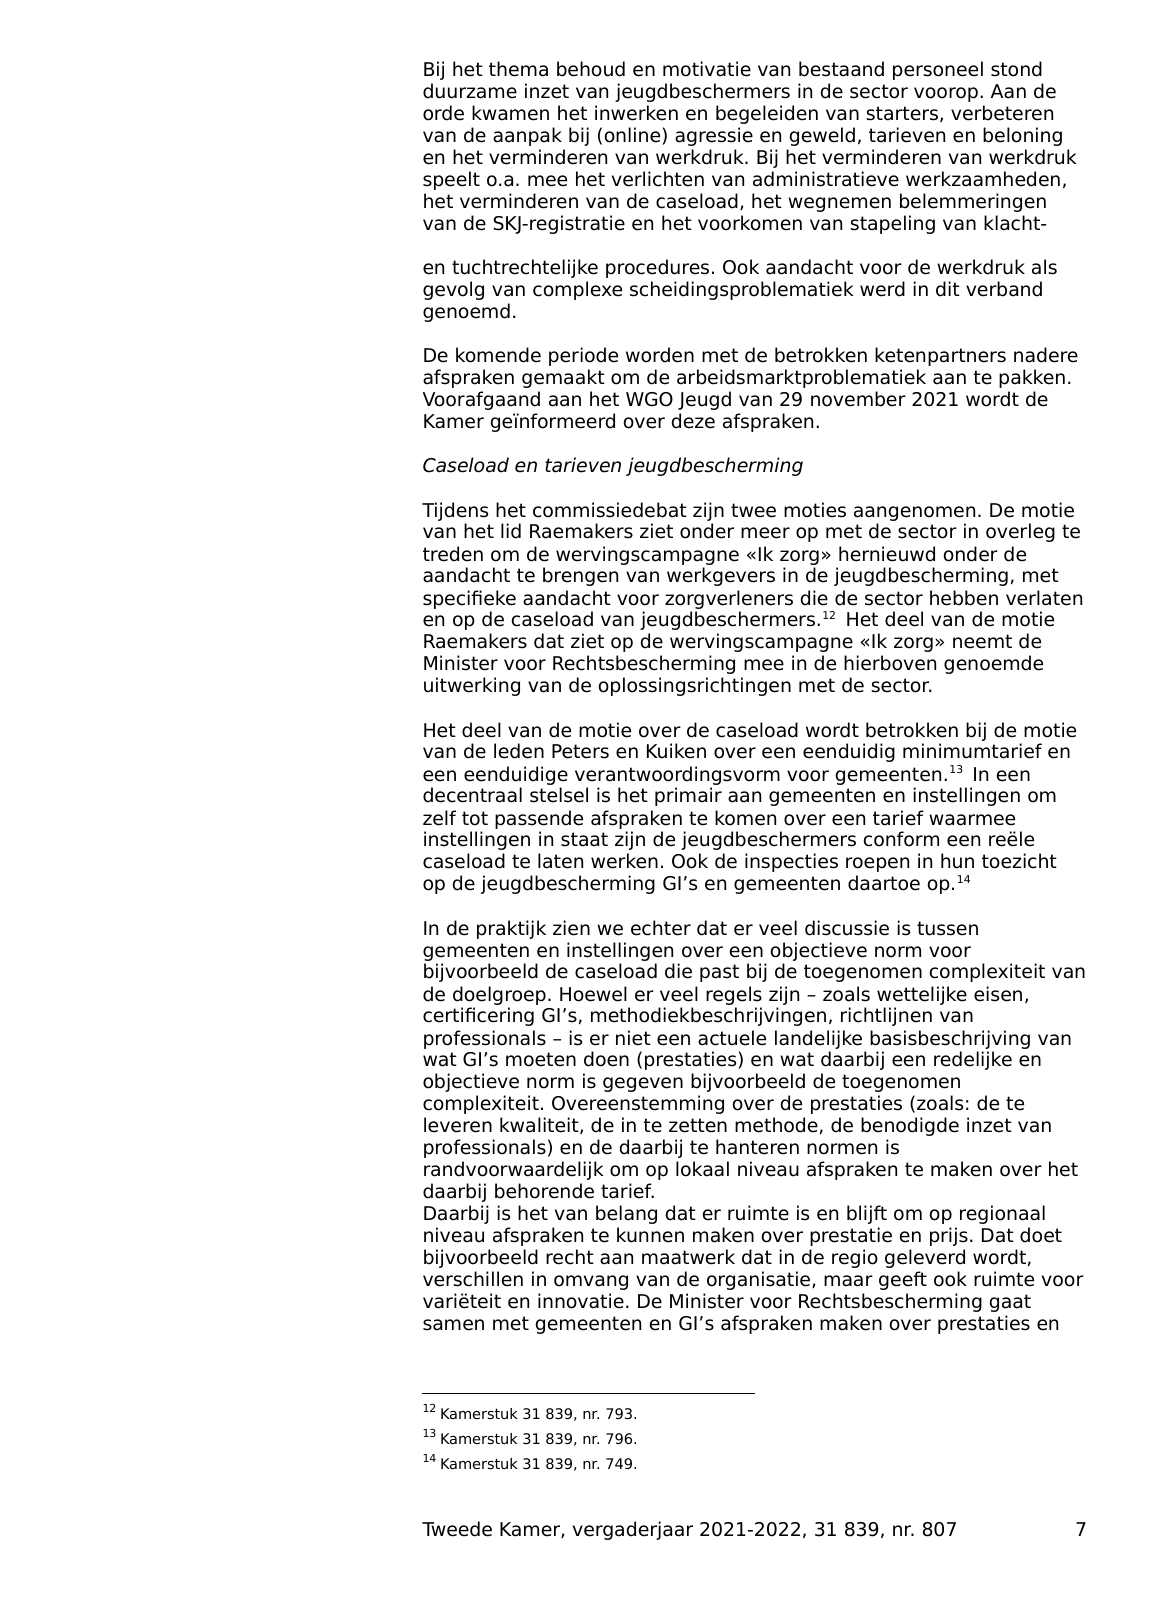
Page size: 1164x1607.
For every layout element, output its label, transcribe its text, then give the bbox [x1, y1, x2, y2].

text en tuchtrechtelijke procedures. Ook aandacht voor de werkdruk als gevolg van complexe scheidingsproblematiek werd in dit verband genoemd. [422, 257, 1087, 323]
text Daarbij is het van belang dat er ruimte is en blijft om op regionaal niveau afspraken te kunnen maken over prestatie en prijs. Dat doet bijvoorbeeld recht aan maatwerk dat in de regio geleverd wordt, verschillen in omvang van de organisatie, maar geeft ook ruimte voor variëteit en innovatie. De Minister voor Rechtsbescherming gaat samen met gemeenten en GI’s afspraken maken over prestaties en [422, 1203, 1087, 1335]
text Kamerstuk 31 839, nr. 793. [422, 1402, 1087, 1424]
text Kamerstuk 31 839, nr. 796. [422, 1427, 1087, 1449]
text Het deel van de motie over de caseload wordt betrokken bij de motie van de leden Peters en Kuiken over een eenduidig minimumtarief en een eenduidige verantwoordingsvorm voor gemeenten. In een decentraal stelsel is het primair aan gemeenten en instellingen om zelf tot passende afspraken te komen over een tarief waarmee instellingen in staat zijn de jeugdbeschermers conform een reële caseload te laten werken. Ook de inspecties roepen in hun toezicht op de jeugdbescherming GI’s en gemeenten daartoe op. [422, 719, 1087, 895]
subtitle Caseload en tarieven jeugdbescherming [422, 455, 1087, 477]
text De komende periode worden met de betrokken ketenpartners nadere afspraken gemaakt om de arbeidsmarktproblematiek aan te pakken. Voorafgaand aan het WGO Jeugd van 29 november 2021 wordt de Kamer geïnformeerd over deze afspraken. [422, 345, 1087, 433]
text In de praktijk zien we echter dat er veel discussie is tussen gemeenten en instellingen over een objectieve norm voor bijvoorbeeld de caseload die past bij de toegenomen complexiteit van de doelgroep. Hoewel er veel regels zijn – zoals wettelijke eisen, certificering GI’s, methodiekbeschrijvingen, richtlijnen van professionals – is er niet een actuele landelijke basisbeschrijving van wat GI’s moeten doen (prestaties) en wat daarbij een redelijke en objectieve norm is gegeven bijvoorbeeld de toegenomen complexiteit. Overeenstemming over de prestaties (zoals: de te leveren kwaliteit, de in te zetten methode, de benodigde inzet van professionals) en de daarbij te hanteren normen is randvoorwaardelijk om op lokaal niveau afspraken te maken over het daarbij behorende tarief. [422, 917, 1087, 1203]
text Kamerstuk 31 839, nr. 749. [422, 1452, 1087, 1474]
text Bij het thema behoud en motivatie van bestaand personeel stond duurzame inzet van jeugdbeschermers in de sector voorop. Aan de orde kwamen het inwerken en begeleiden van starters, verbeteren van de aanpak bij (online) agressie en geweld, tarieven en beloning en het verminderen van werkdruk. Bij het verminderen van werkdruk speelt o.a. mee het verlichten van administratieve werkzaamheden, het verminderen van de caseload, het wegnemen belemmeringen van de SKJ-registratie en het voorkomen van stapeling van klacht- [422, 59, 1087, 235]
text Tijdens het commissiedebat zijn twee moties aangenomen. De motie van het lid Raemakers ziet onder meer op met de sector in overleg te treden om de wervingscampagne «Ik zorg» hernieuwd onder de aandacht te brengen van werkgevers in de jeugdbescherming, met specifieke aandacht voor zorgverleners die de sector hebben verlaten en op de caseload van jeugdbeschermers. Het deel van de motie Raemakers dat ziet op de wervingscampagne «Ik zorg» neemt de Minister voor Rechtsbescherming mee in de hierboven genoemde uitwerking van de oplossingsrichtingen met de sector. [422, 499, 1087, 697]
